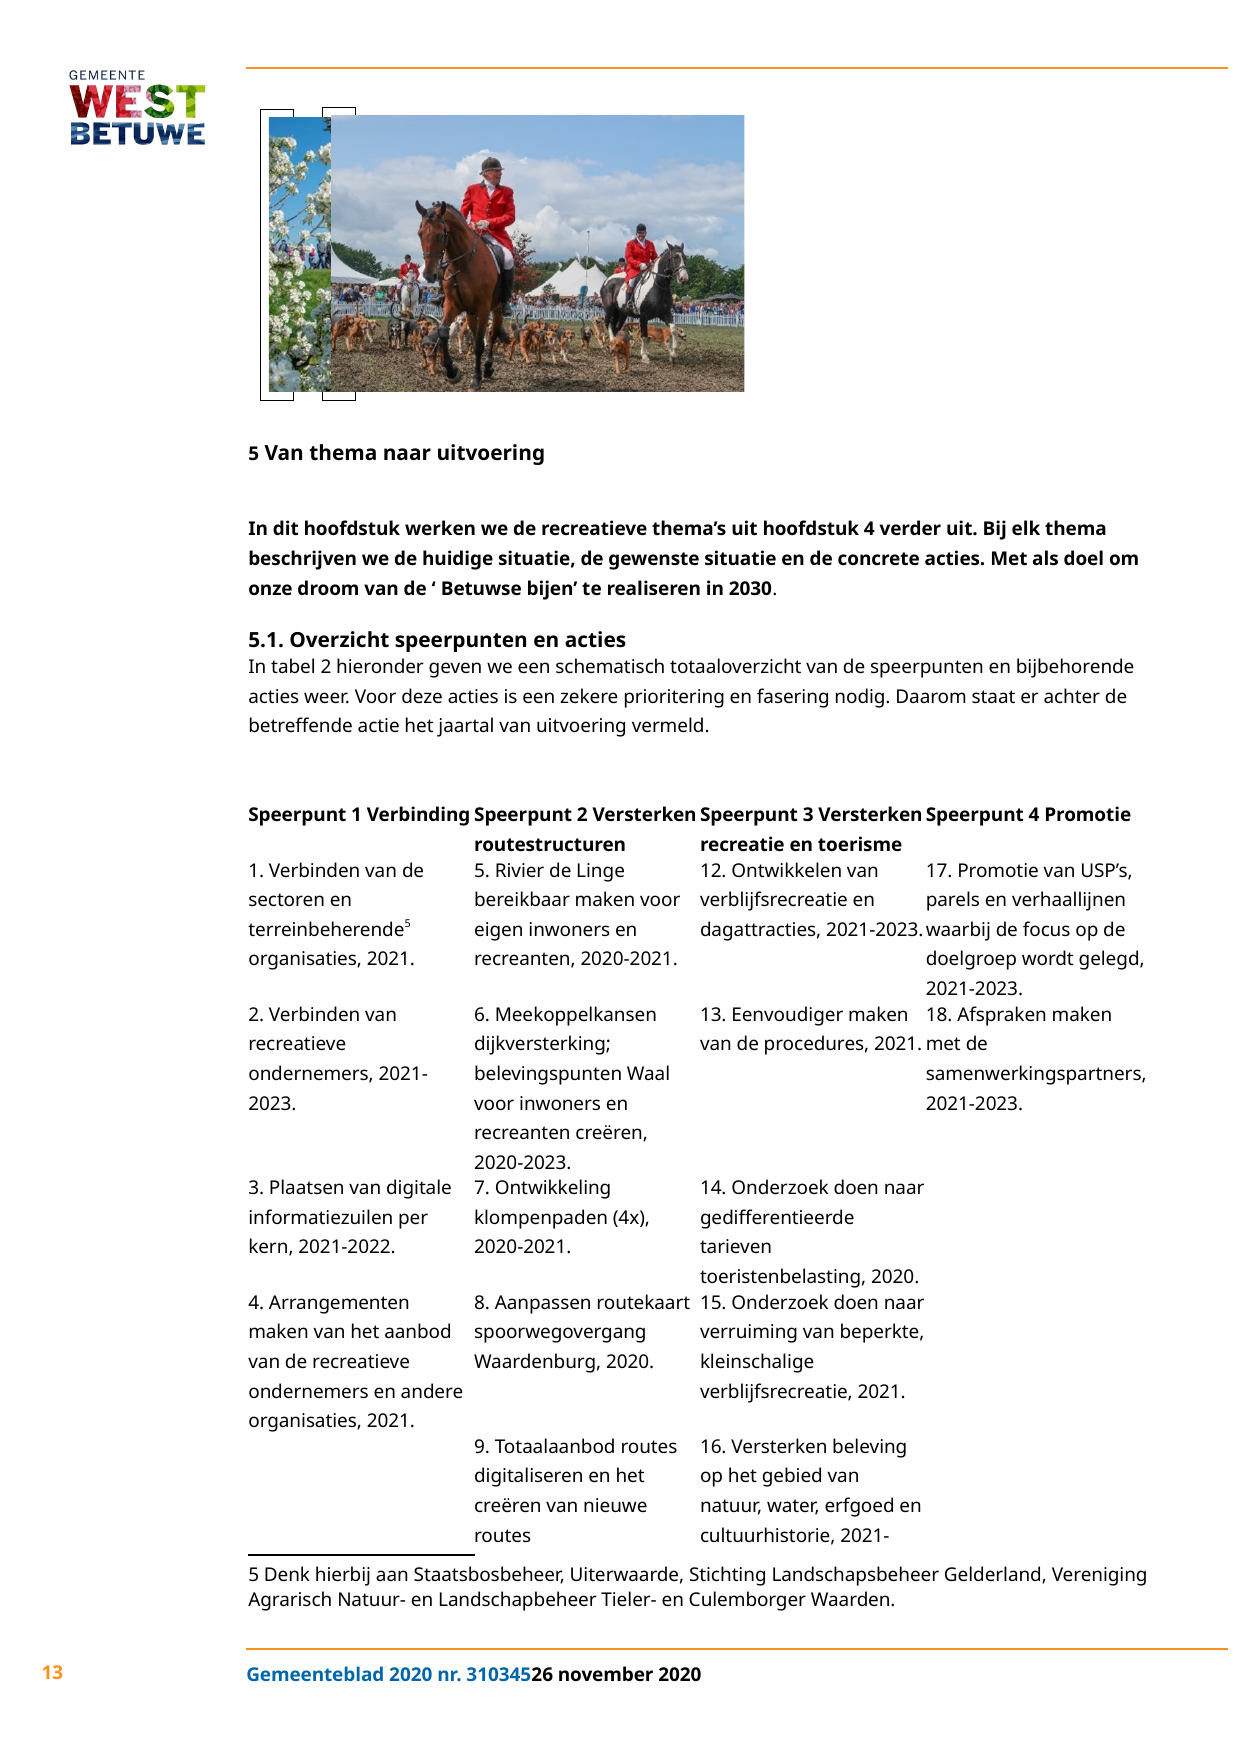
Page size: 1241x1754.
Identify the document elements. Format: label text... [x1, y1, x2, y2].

table_cell 8. Aanpassen routekaart spoorwegovergang Waardenburg, 2020. [474, 1289, 700, 1433]
table_cell [926, 1433, 1152, 1548]
table_cell 12. Ontwikkelen van verblijfsrecreatie en dagattracties, 2021-2023. [700, 857, 926, 1001]
picture [41, 47, 231, 172]
picture [268, 115, 745, 392]
table_cell 1. Verbinden van de sectoren en terreinbeherende organisaties, 2021. [248, 857, 474, 1001]
table_cell 17. Promotie van USP’s, parels en verhaallijnen waarbij de focus op de doelgroep wordt gelegd, 2021-2023. [926, 857, 1152, 1001]
text 5 Van thema naar uitvoering [248, 438, 1152, 466]
table_header Speerpunt 3 Versterken recreatie en toerisme [700, 802, 926, 857]
table_cell 18. Afspraken maken met de samenwerkingspartners, 2021-2023. [926, 1001, 1152, 1174]
table_cell 5. Rivier de Linge bereikbaar maken voor eigen inwoners en recreanten, 2020-2021. [474, 857, 700, 1001]
table_cell 15. Onderzoek doen naar verruiming van beperkte, kleinschalige verblijfsrecreatie, 2021. [700, 1289, 926, 1433]
table_cell 9. Totaalaanbod routes digitaliseren en het creëren van nieuwe routes [474, 1433, 700, 1548]
table_header Speerpunt 4 Promotie [926, 802, 1152, 857]
table_cell 16. Versterken beleving op het gebied van natuur, water, erfgoed en cultuurhistorie, 2021- [700, 1433, 926, 1548]
table_cell 3. Plaatsen van digitale informatiezuilen per kern, 2021-2022. [248, 1175, 474, 1289]
table_cell [926, 1289, 1152, 1433]
text In dit hoofdstuk werken we de recreatieve thema’s uit hoofdstuk 4 verder uit. Bij elk thema beschrijven we de huidige situatie, de gewenste situatie en de concrete acties. Met als doel om onze droom van de ‘ Betuwse bijen’ te realiseren in 2030. [248, 516, 1152, 600]
text 5.1. Overzicht speerpunten en acties [248, 625, 1152, 653]
table_cell 4. Arrangementen maken van het aanbod van de recreatieve ondernemers en andere organisaties, 2021. [248, 1289, 474, 1433]
table_cell 14. Onderzoek doen naar gedifferentieerde tarieven toeristenbelasting, 2020. [700, 1175, 926, 1289]
table_cell [926, 1175, 1152, 1289]
text In tabel 2 hieronder geven we een schematisch totaaloverzicht van de speerpunten en bijbehorende acties weer. Voor deze acties is een zekere prioritering en fasering nodig. Daarom staat er achter de betreffende actie het jaartal van uitvoering vermeld. [248, 653, 1152, 738]
table_cell 7. Ontwikkeling klompenpaden (4x), 2020-2021. [474, 1175, 700, 1289]
table_cell 2. Verbinden van recreatieve ondernemers, 2021-2023. [248, 1001, 474, 1174]
table_cell [248, 1433, 474, 1548]
table_cell 6. Meekoppelkansen dijkversterking; belevingspunten Waal voor inwoners en recreanten creëren, 2020-2023. [474, 1001, 700, 1174]
table_cell 13. Eenvoudiger maken van de procedures, 2021. [700, 1001, 926, 1174]
table_header Speerpunt 2 Versterken routestructuren [474, 802, 700, 857]
table_header Speerpunt 1 Verbinding [248, 802, 474, 857]
